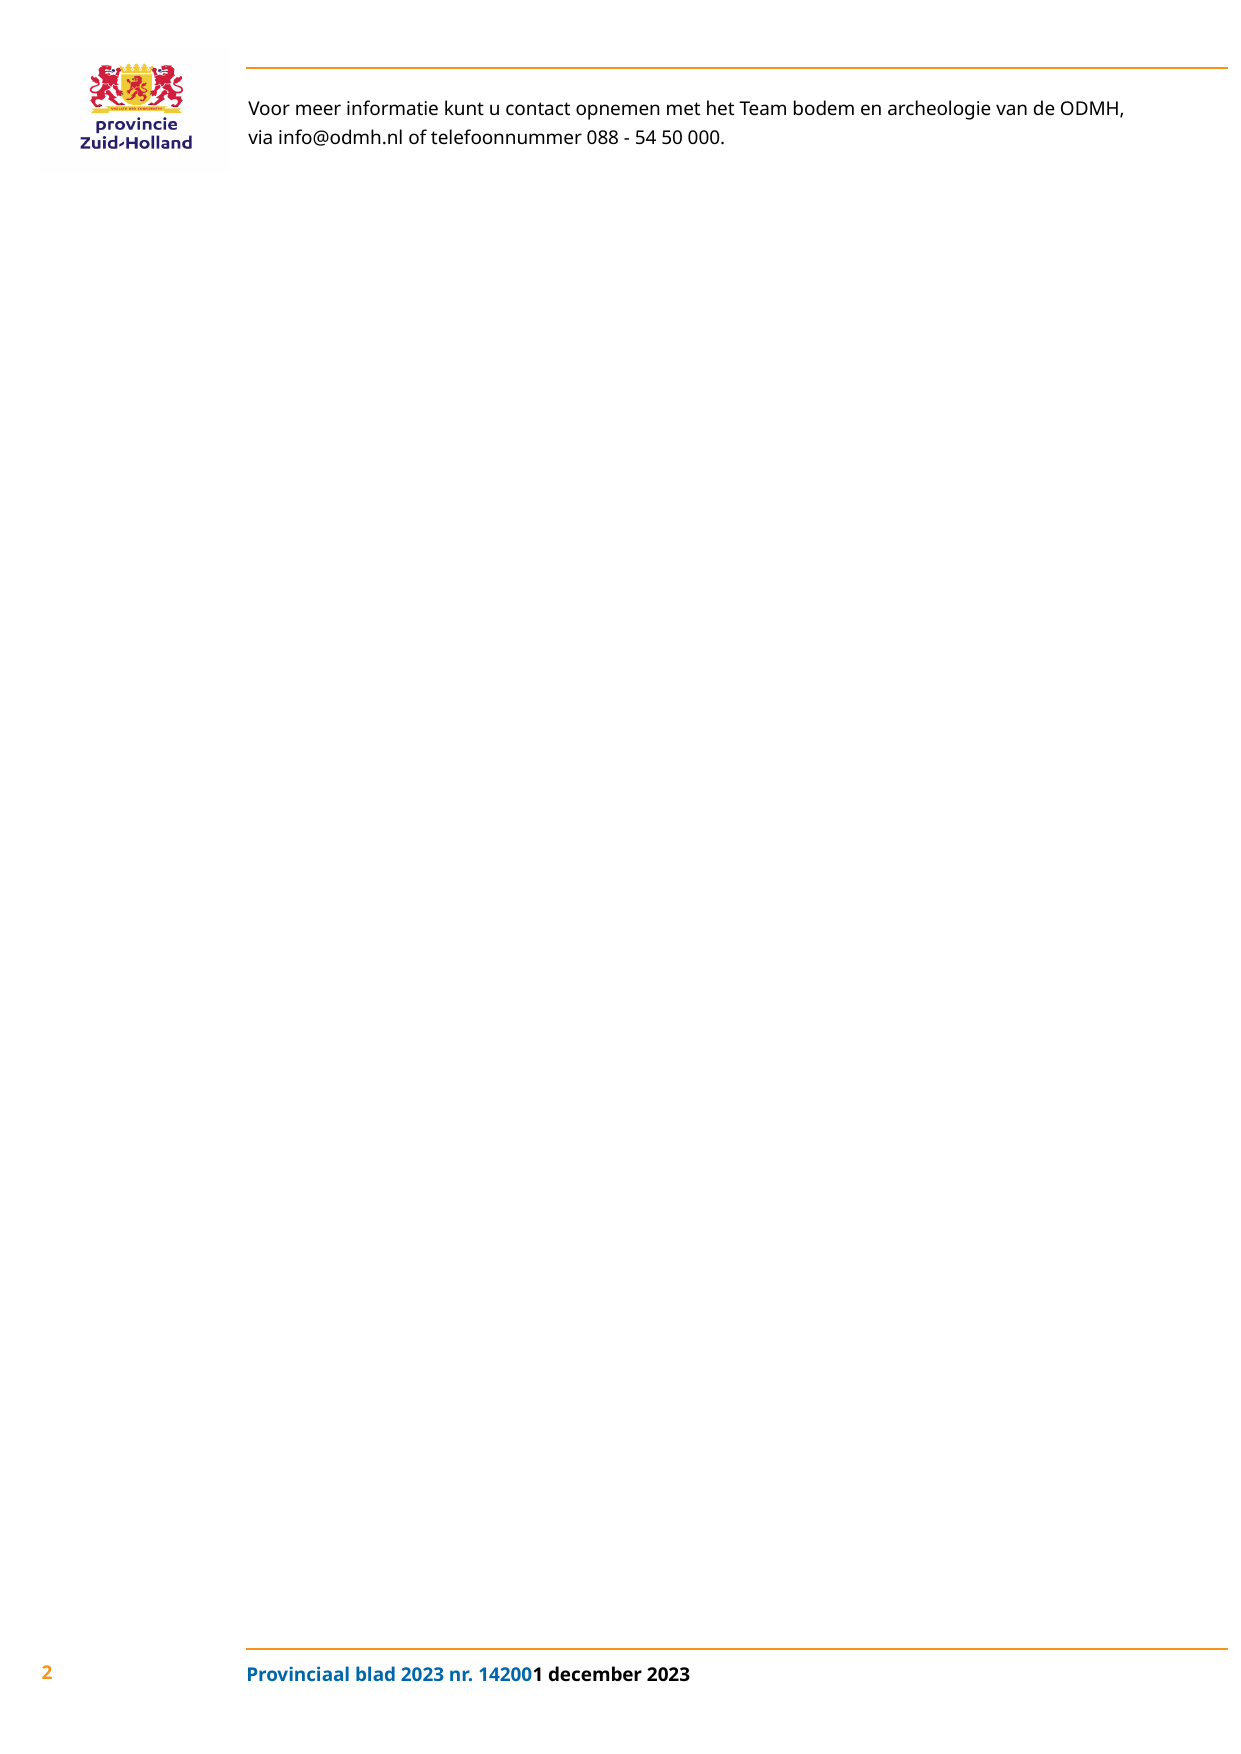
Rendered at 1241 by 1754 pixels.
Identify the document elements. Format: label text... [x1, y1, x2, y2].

picture [41, 47, 231, 172]
text Voor meer informatie kunt u contact opnemen met het Team bodem en archeologie van de ODMH, via info@odmh.nl of telefoonnummer 088 - 54 50 000. [248, 95, 1152, 150]
